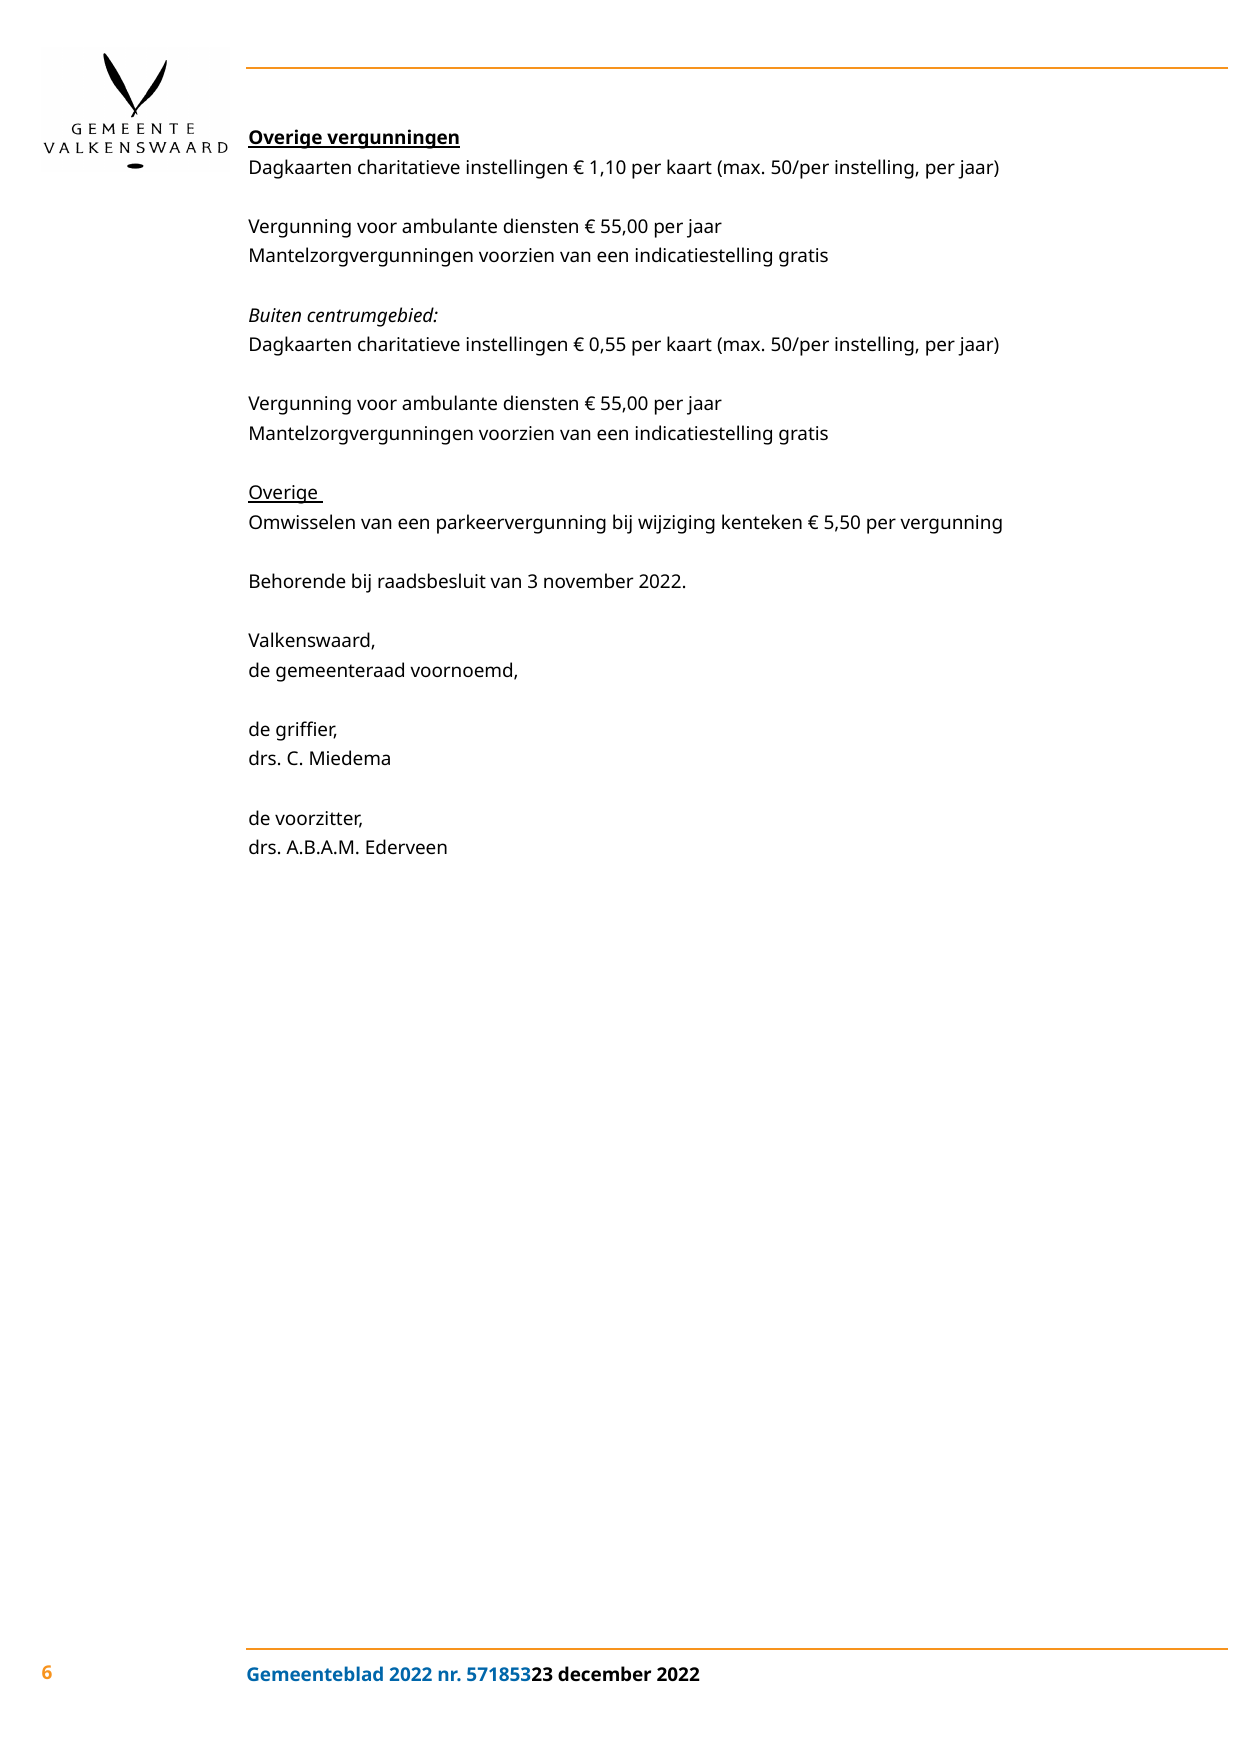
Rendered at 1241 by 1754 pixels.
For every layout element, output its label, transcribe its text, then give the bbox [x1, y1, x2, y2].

text drs. C. Miedema [248, 746, 1152, 771]
text Dagkaarten charitatieve instellingen € 0,55 per kaart (max. 50/per instelling, per jaar) [248, 331, 1152, 357]
text Overige vergunningen [248, 124, 1152, 150]
text de gemeenteraad voornoemd, [248, 657, 1152, 683]
text Vergunning voor ambulante diensten € 55,00 per jaar [248, 391, 1152, 416]
text Behorende bij raadsbesluit van 3 november 2022. [248, 568, 1152, 594]
text Vergunning voor ambulante diensten € 55,00 per jaar [248, 213, 1152, 239]
text Mantelzorgvergunningen voorzien van een indicatiestelling gratis [248, 243, 1152, 268]
text Overige [248, 479, 1152, 505]
text de voorzitter, [248, 805, 1152, 831]
text drs. A.B.A.M. Ederveen [248, 834, 1152, 860]
text Omwisselen van een parkeervergunning bij wijziging kenteken € 5,50 per vergunning [248, 509, 1152, 535]
text Dagkaarten charitatieve instellingen € 1,10 per kaart (max. 50/per instelling, per jaar) [248, 154, 1152, 180]
text Mantelzorgvergunningen voorzien van een indicatiestelling gratis [248, 420, 1152, 446]
picture [41, 47, 231, 172]
text Valkenswaard, [248, 627, 1152, 653]
text de griffier, [248, 716, 1152, 742]
text Buiten centrumgebied: [248, 302, 1152, 328]
